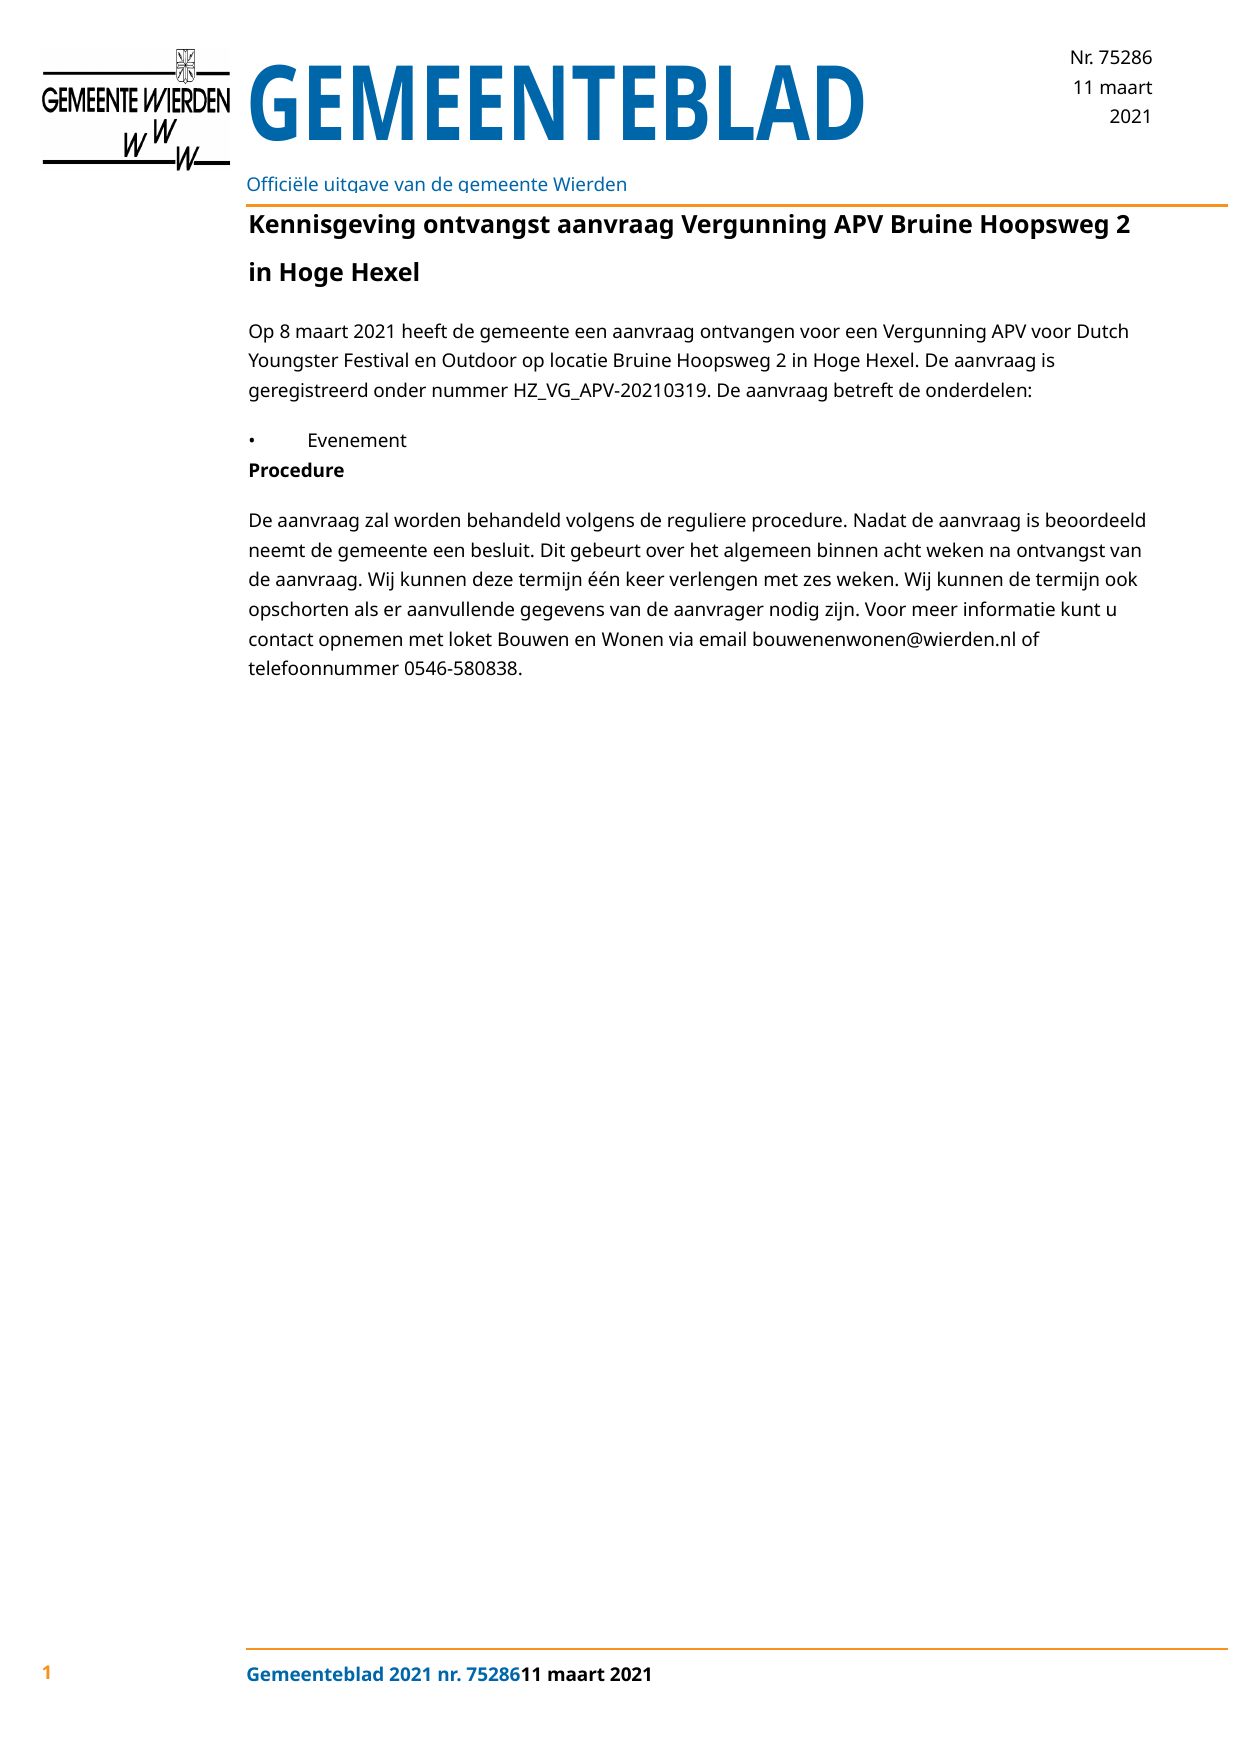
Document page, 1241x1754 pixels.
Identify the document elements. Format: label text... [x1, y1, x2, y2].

text Kennisgeving ontvangst aanvraag Vergunning APV Bruine Hoopsweg 2 in Hoge Hexel [248, 207, 1152, 288]
text De aanvraag zal worden behandeld volgens de reguliere procedure. Nadat de aanvraag is beoordeeld neemt de gemeente een besluit. Dit gebeurt over het algemeen binnen acht weken na ontvangst van de aanvraag. Wij kunnen deze termijn één keer verlengen met zes weken. Wij kunnen de termijn ook opschorten als er aanvullende gegevens van de aanvrager nodig zijn. Voor meer informatie kunt u contact opnemen met loket Bouwen en Wonen via email bouwenenwonen@wierden.nl of telefoonnummer 0546-580838. [248, 507, 1152, 681]
text Procedure [248, 457, 1152, 483]
text Op 8 maart 2021 heeft de gemeente een aanvraag ontvangen voor een Vergunning APV voor Dutch Youngster Festival en Outdoor op locatie Bruine Hoopsweg 2 in Hoge Hexel. De aanvraag is geregistreerd onder nummer HZ_VG_APV-20210319. De aanvraag betreft de onderdelen: [248, 318, 1152, 403]
picture [41, 47, 231, 172]
list Evenement [248, 427, 1152, 453]
